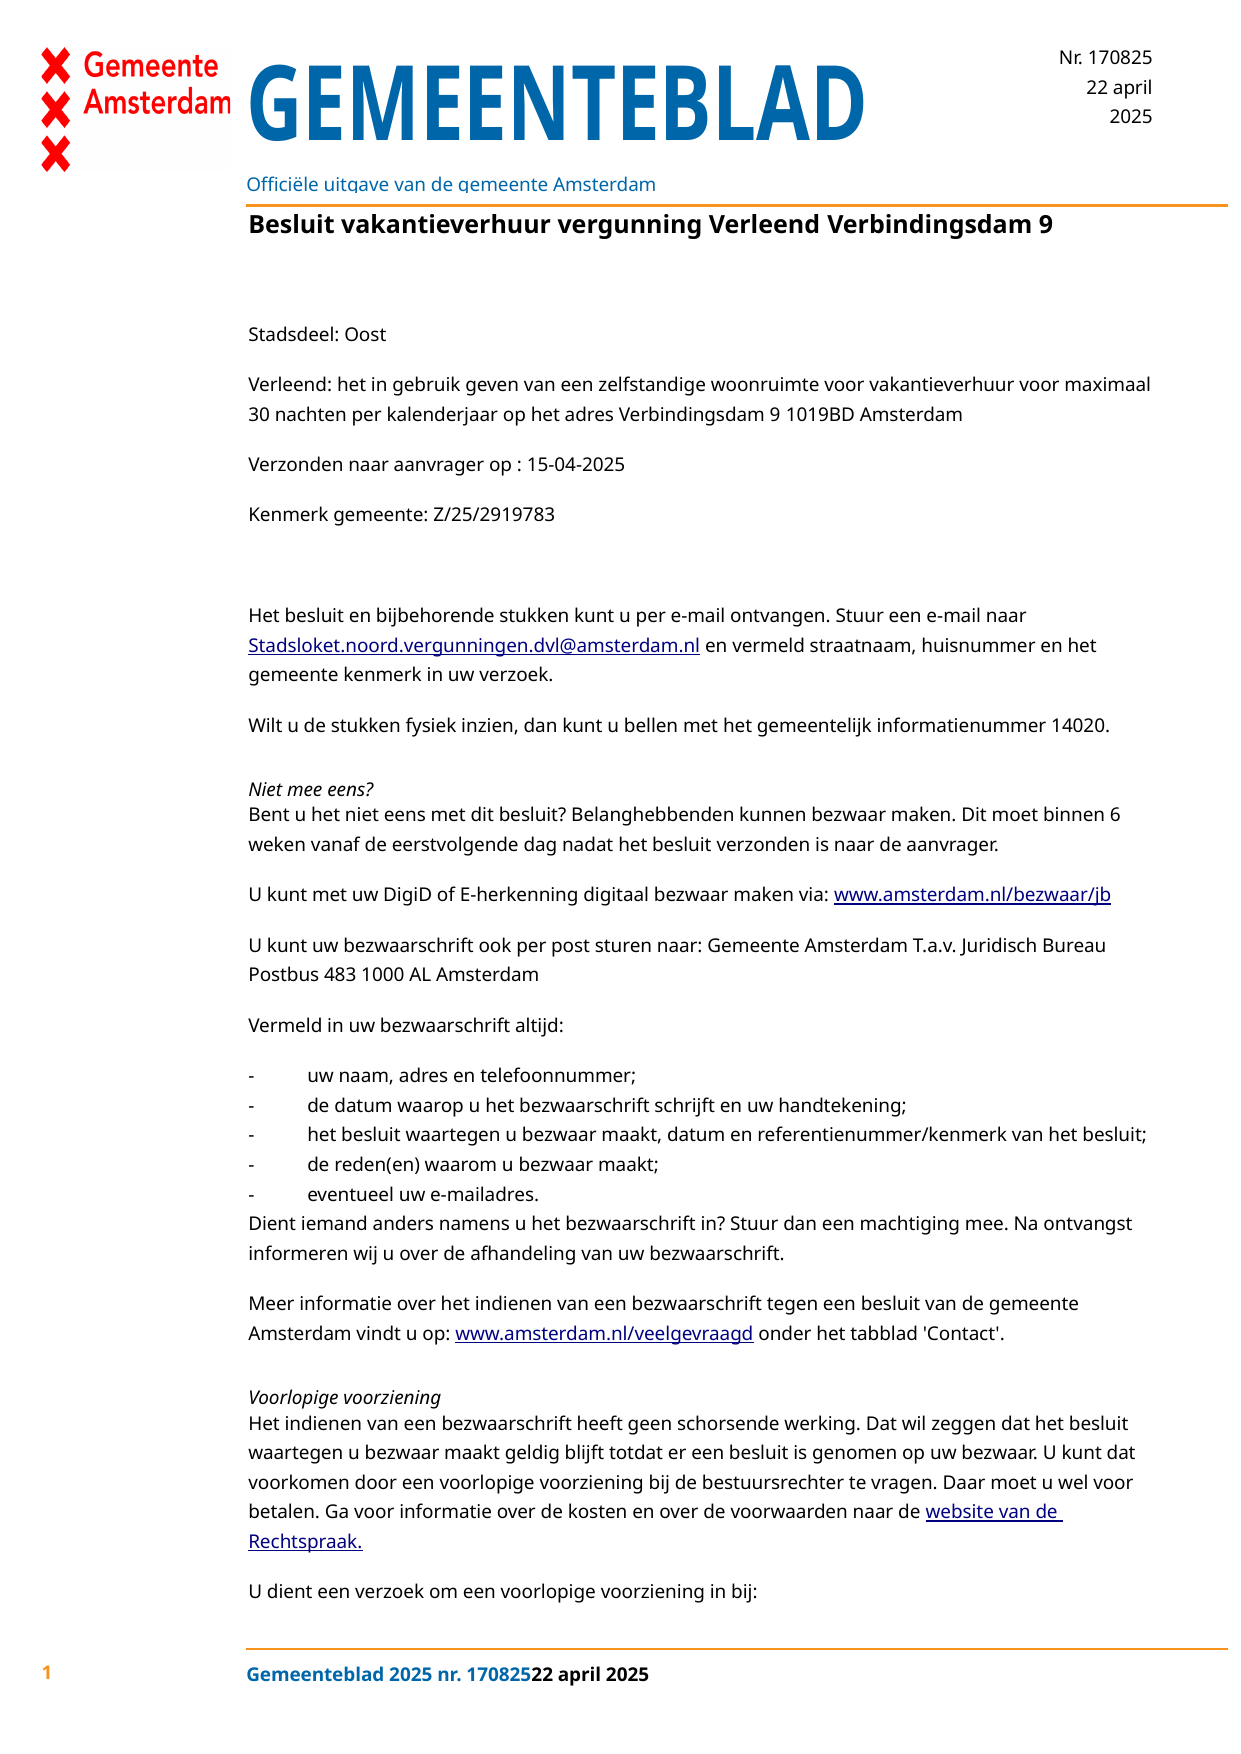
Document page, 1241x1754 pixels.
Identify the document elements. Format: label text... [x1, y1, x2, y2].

text Meer informatie over het indienen van een bezwaarschrift tegen een besluit van de gemeente Amsterdam vindt u op: www.amsterdam.nl/veelgevraagd onder het tabblad 'Contact'. [248, 1290, 1152, 1346]
picture [41, 47, 231, 172]
list de reden(en) waarom u bezwaar maakt; [248, 1151, 1152, 1177]
text Kenmerk gemeente: Z/25/2919783 [248, 502, 1152, 527]
list het besluit waartegen u bezwaar maakt, datum en referentienummer/kenmerk van het besluit; [248, 1122, 1152, 1147]
list uw naam, adres en telefoonnummer; [248, 1062, 1152, 1088]
text Stadsdeel: Oost [248, 321, 1152, 346]
text U kunt uw bezwaarschrift ook per post sturen naar: Gemeente Amsterdam T.a.v. Juridisch Bureau Postbus 483 1000 AL Amsterdam [248, 932, 1152, 987]
text Het besluit en bijbehorende stukken kunt u per e-mail ontvangen. Stuur een e-mail naar Stadsloket.noord.vergunningen.dvl@amsterdam.nl en vermeld straatnaam, huisnummer en het gemeente kenmerk in uw verzoek. [248, 602, 1152, 687]
text Voorlopige voorziening [248, 1384, 1152, 1410]
text Besluit vakantieverhuur vergunning Verleend Verbindingsdam 9 [248, 207, 1152, 241]
text Niet mee eens? [248, 776, 1152, 802]
text U dient een verzoek om een voorlopige voorziening in bij: [248, 1578, 1152, 1604]
text Dient iemand anders namens u het bezwaarschrift in? Stuur dan een machtiging mee. Na ontvangst informeren wij u over de afhandeling van uw bezwaarschrift. [248, 1210, 1152, 1266]
list eventueel uw e-mailadres. [248, 1181, 1152, 1207]
text Het indienen van een bezwaarschrift heeft geen schorsende werking. Dat wil zeggen dat het besluit waartegen u bezwaar maakt geldig blijft totdat er een besluit is genomen op uw bezwaar. U kunt dat voorkomen door een voorlopige voorziening bij de bestuursrechter te vragen. Daar moet u wel voor betalen. Ga voor informatie over de kosten en over de voorwaarden naar de website van de Rechtspraak. [248, 1410, 1152, 1554]
text Vermeld in uw bezwaarschrift altijd: [248, 1012, 1152, 1038]
text Wilt u de stukken fysiek inzien, dan kunt u bellen met het gemeentelijk informatienummer 14020. [248, 712, 1152, 738]
text Verzonden naar aanvrager op : 15-04-2025 [248, 451, 1152, 477]
text Bent u het niet eens met dit besluit? Belanghebbenden kunnen bezwaar maken. Dit moet binnen 6 weken vanaf de eerstvolgende dag nadat het besluit verzonden is naar de aanvrager. [248, 802, 1152, 857]
text U kunt met uw DigiD of E-herkenning digitaal bezwaar maken via: www.amsterdam.nl/bezwaar/jb [248, 882, 1152, 907]
list de datum waarop u het bezwaarschrift schrijft en uw handtekening; [248, 1092, 1152, 1118]
text Verleend: het in gebruik geven van een zelfstandige woonruimte voor vakantieverhuur voor maximaal 30 nachten per kalenderjaar op het adres Verbindingsdam 9 1019BD Amsterdam [248, 371, 1152, 426]
